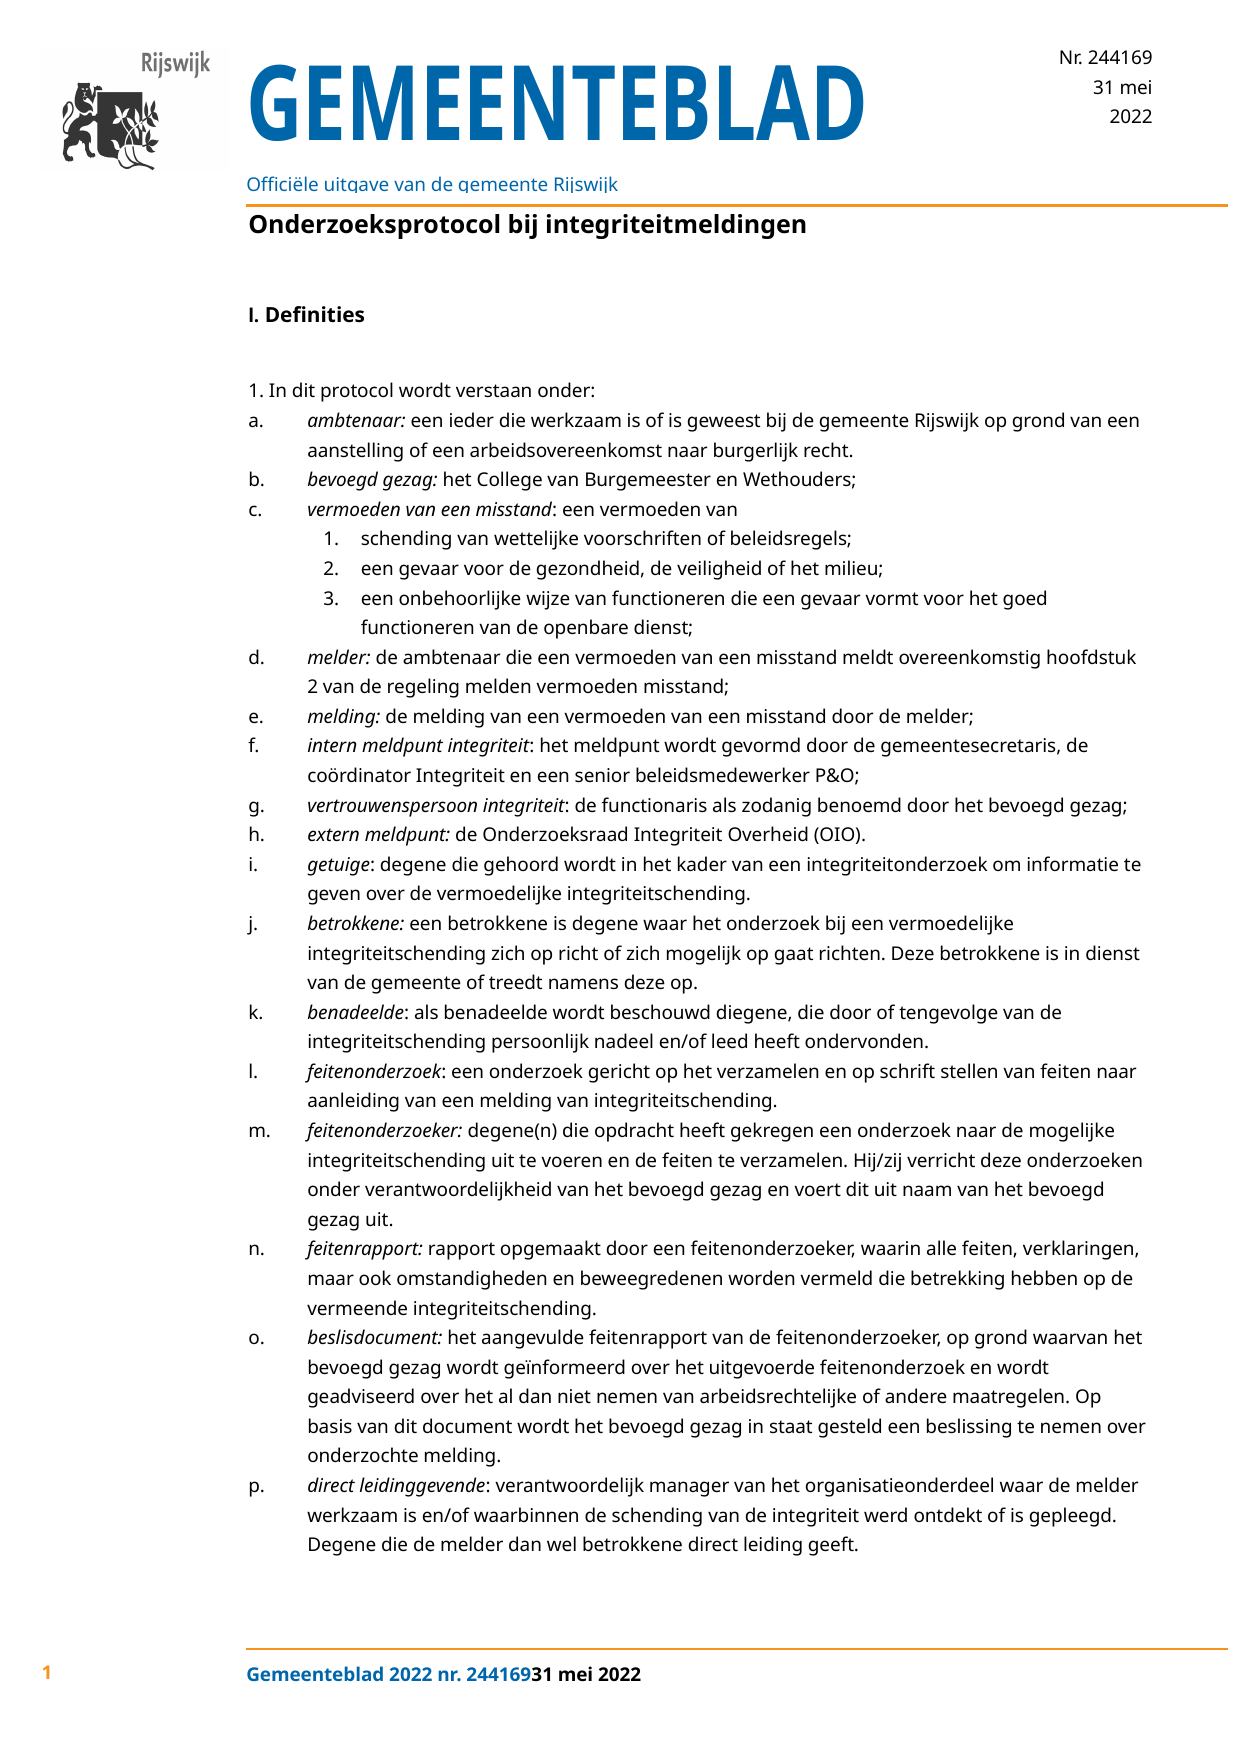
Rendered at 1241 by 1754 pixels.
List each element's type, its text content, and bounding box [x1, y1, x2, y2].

text Onderzoeksprotocol bij integriteitmeldingen [248, 207, 1152, 241]
list een gevaar voor de gezondheid, de veiligheid of het milieu; [323, 555, 1152, 581]
list feitenonderzoeker: degene(n) die opdracht heeft gekregen een onderzoek naar de mogelijke integriteitschending uit te voeren en de feiten te verzamelen. Hij/zij verricht deze onderzoeken onder verantwoordelijkheid van het bevoegd gezag en voert dit uit naam van het bevoegd gezag uit. [248, 1117, 1152, 1232]
list melder: de ambtenaar die een vermoeden van een misstand meldt overeenkomstig hoofdstuk 2 van de regeling melden vermoeden misstand; [248, 644, 1152, 699]
list intern meldpunt integriteit: het meldpunt wordt gevormd door de gemeentesecretaris, de coördinator Integriteit en een senior beleidsmedewerker P&O; [248, 733, 1152, 788]
list beslisdocument: het aangevulde feitenrapport van de feitenonderzoeker, op grond waarvan het bevoegd gezag wordt geïnformeerd over het uitgevoerde feitenonderzoek en wordt geadviseerd over het al dan niet nemen van arbeidsrechtelijke of andere maatregelen. Op basis van dit document wordt het bevoegd gezag in staat gesteld een beslissing te nemen over onderzochte melding. [248, 1324, 1152, 1468]
list bevoegd gezag: het College van Burgemeester en Wethouders; [248, 466, 1152, 492]
list vermoeden van een misstand: een vermoeden van [248, 496, 1152, 522]
list een onbehoorlijke wijze van functioneren die een gevaar vormt voor het goed functioneren van de openbare dienst; [323, 585, 1152, 640]
list betrokkene: een betrokkene is degene waar het onderzoek bij een vermoedelijke integriteitschending zich op richt of zich mogelijk op gaat richten. Deze betrokkene is in dienst van de gemeente of treedt namens deze op. [248, 910, 1152, 995]
list schending van wettelijke voorschriften of beleidsregels; [323, 526, 1152, 551]
list extern meldpunt: de Onderzoeksraad Integriteit Overheid (OIO). [248, 821, 1152, 847]
list ambtenaar: een ieder die werkzaam is of is geweest bij de gemeente Rijswijk op grond van een aanstelling of een arbeidsovereenkomst naar burgerlijk recht. [248, 407, 1152, 462]
list vertrouwenspersoon integriteit: de functionaris als zodanig benoemd door het bevoegd gezag; [248, 792, 1152, 817]
text l. Definities [248, 300, 1152, 328]
list feitenrapport: rapport opgemaakt door een feitenonderzoeker, waarin alle feiten, verklaringen, maar ook omstandigheden en beweegredenen worden vermeld die betrekking hebben op de vermeende integriteitschending. [248, 1236, 1152, 1320]
list feitenonderzoek: een onderzoek gericht op het verzamelen en op schrift stellen van feiten naar aanleiding van een melding van integriteitschending. [248, 1058, 1152, 1113]
picture [41, 47, 231, 172]
list melding: de melding van een vermoeden van een misstand door de melder; [248, 703, 1152, 729]
list benadeelde: als benadeelde wordt beschouwd diegene, die door of tengevolge van de integriteitschending persoonlijk nadeel en/of leed heeft ondervonden. [248, 999, 1152, 1054]
list getuige: degene die gehoord wordt in het kader van een integriteitonderzoek om informatie te geven over de vermoedelijke integriteitschending. [248, 851, 1152, 906]
text 1. In dit protocol wordt verstaan onder: [248, 378, 1152, 403]
list direct leidinggevende: verantwoordelijk manager van het organisatieonderdeel waar de melder werkzaam is en/of waarbinnen de schending van de integriteit werd ontdekt of is gepleegd. Degene die de melder dan wel betrokkene direct leiding geeft. [248, 1472, 1152, 1557]
